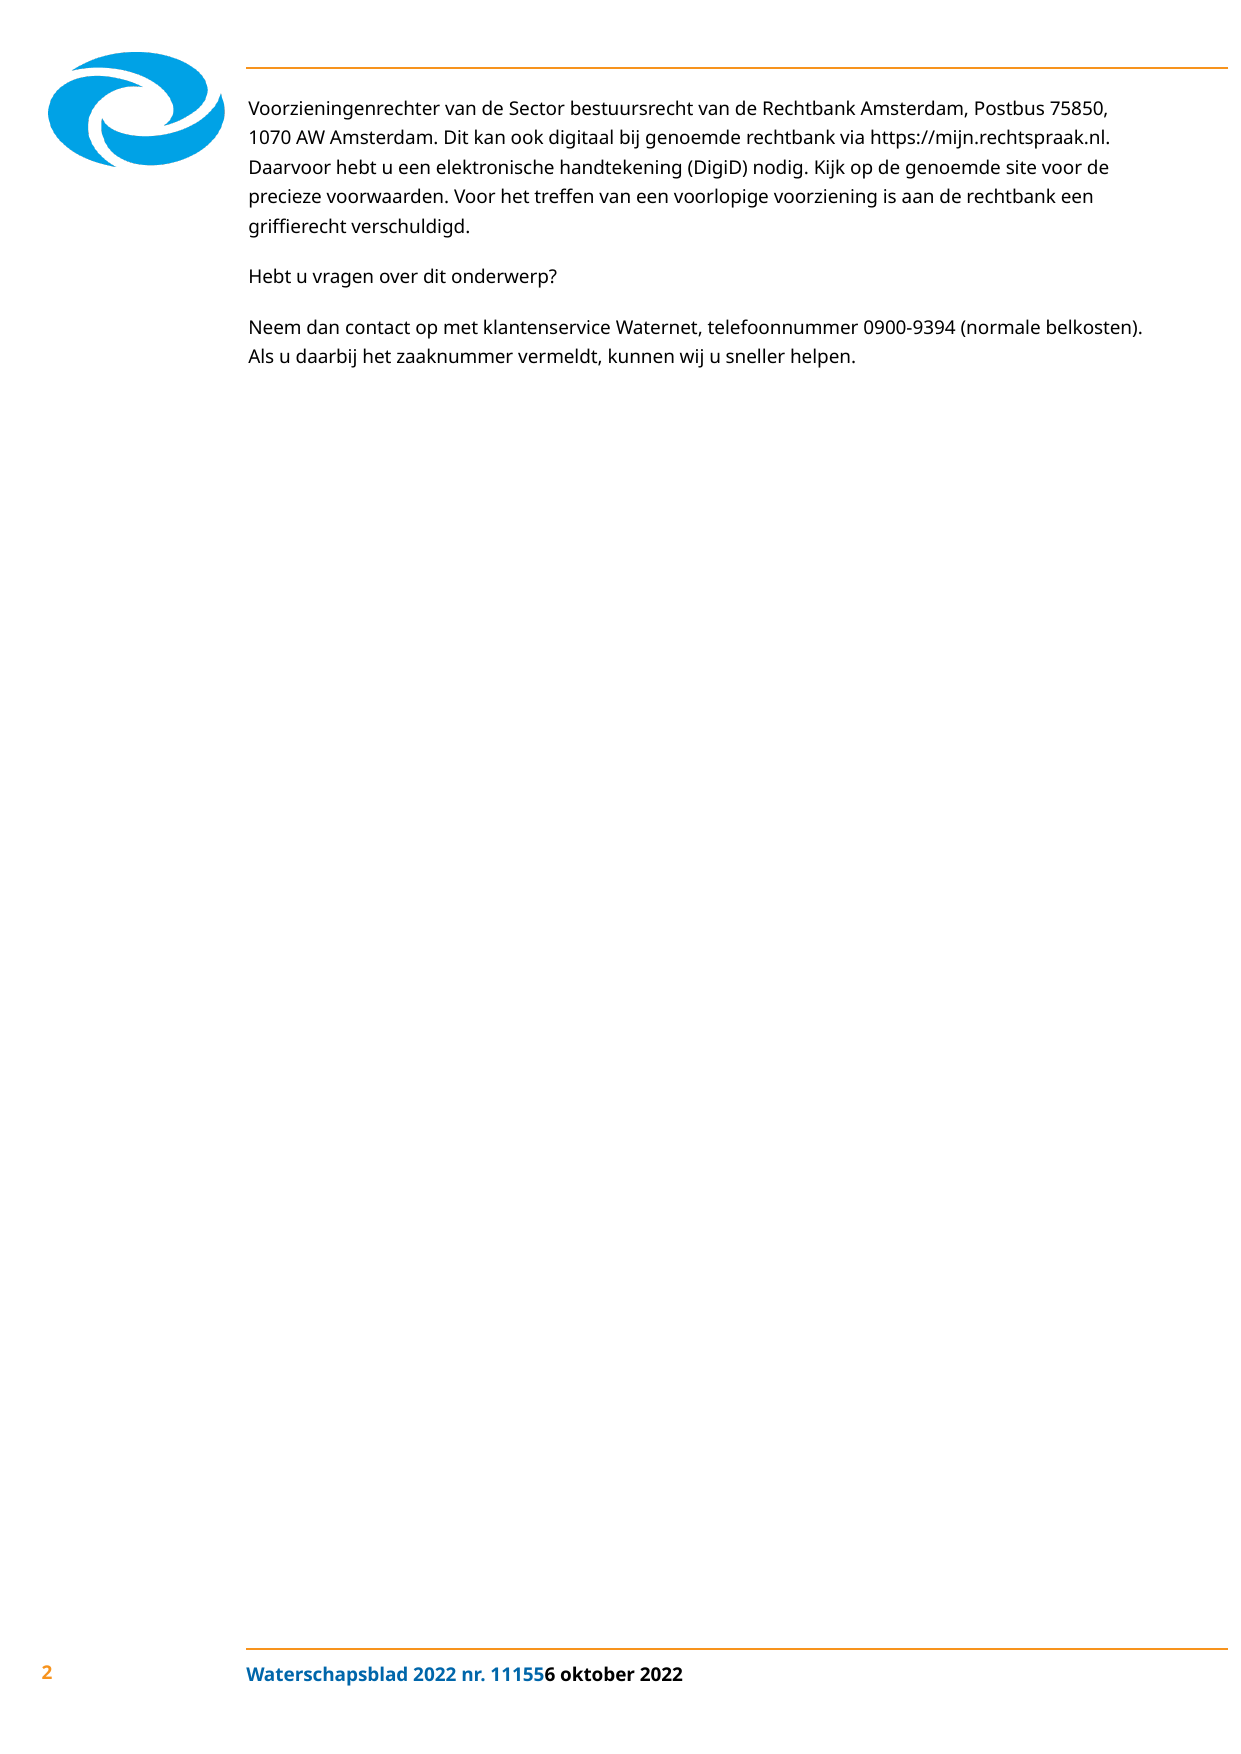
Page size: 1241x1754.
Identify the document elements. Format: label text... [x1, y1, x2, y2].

picture [41, 47, 231, 172]
text Neem dan contact op met klantenservice Waternet, telefoonnummer 0900-9394 (normale belkosten). Als u daarbij het zaaknummer vermeldt, kunnen wij u sneller helpen. [248, 314, 1152, 369]
text Hebt u vragen over dit onderwerp? [248, 263, 1152, 289]
text Voorzieningenrechter van de Sector bestuursrecht van de Rechtbank Amsterdam, Postbus 75850, 1070 AW Amsterdam. Dit kan ook digitaal bij genoemde rechtbank via https://mijn.rechtspraak.nl. Daarvoor hebt u een elektronische handtekening (DigiD) nodig. Kijk op de genoemde site voor de precieze voorwaarden. Voor het treffen van een voorlopige voorziening is aan de rechtbank een griffierecht verschuldigd. [248, 95, 1152, 239]
